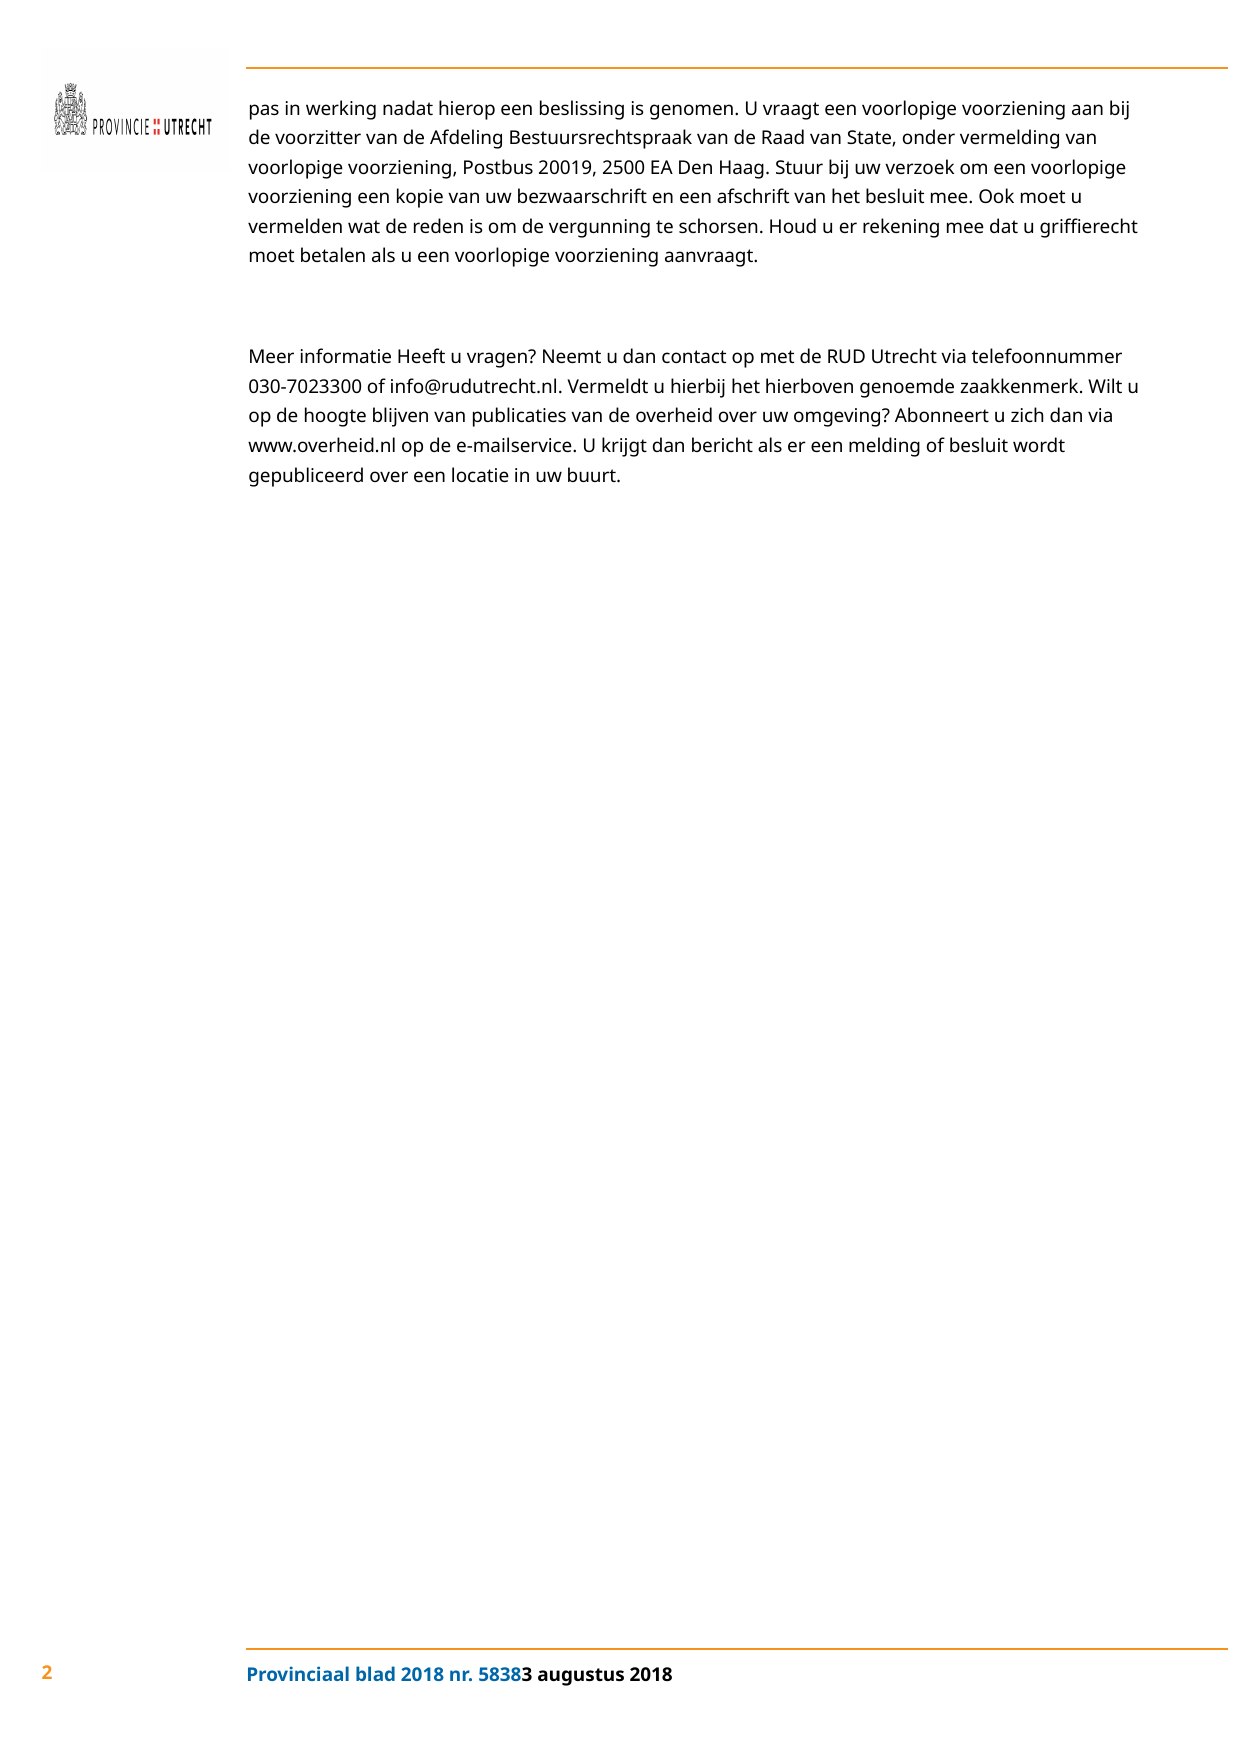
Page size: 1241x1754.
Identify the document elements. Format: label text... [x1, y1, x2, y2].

text pas in werking nadat hierop een beslissing is genomen. U vraagt een voorlopige voorziening aan bij de voorzitter van de Afdeling Bestuursrechtspraak van de Raad van State, onder vermelding van voorlopige voorziening, Postbus 20019, 2500 EA Den Haag. Stuur bij uw verzoek om een voorlopige voorziening een kopie van uw bezwaarschrift en een afschrift van het besluit mee. Ook moet u vermelden wat de reden is om de vergunning te schorsen. Houd u er rekening mee dat u griffierecht moet betalen als u een voorlopige voorziening aanvraagt. [248, 95, 1152, 268]
text Meer informatie Heeft u vragen? Neemt u dan contact op met de RUD Utrecht via telefoonnummer 030-7023300 of info@rudutrecht.nl. Vermeldt u hierbij het hierboven genoemde zaakkenmerk. Wilt u op de hoogte blijven van publicaties van de overheid over uw omgeving? Abonneert u zich dan via www.overheid.nl op de e-mailservice. U krijgt dan bericht als er een melding of besluit wordt gepubliceerd over een locatie in uw buurt. [248, 343, 1152, 488]
picture [41, 47, 231, 172]
